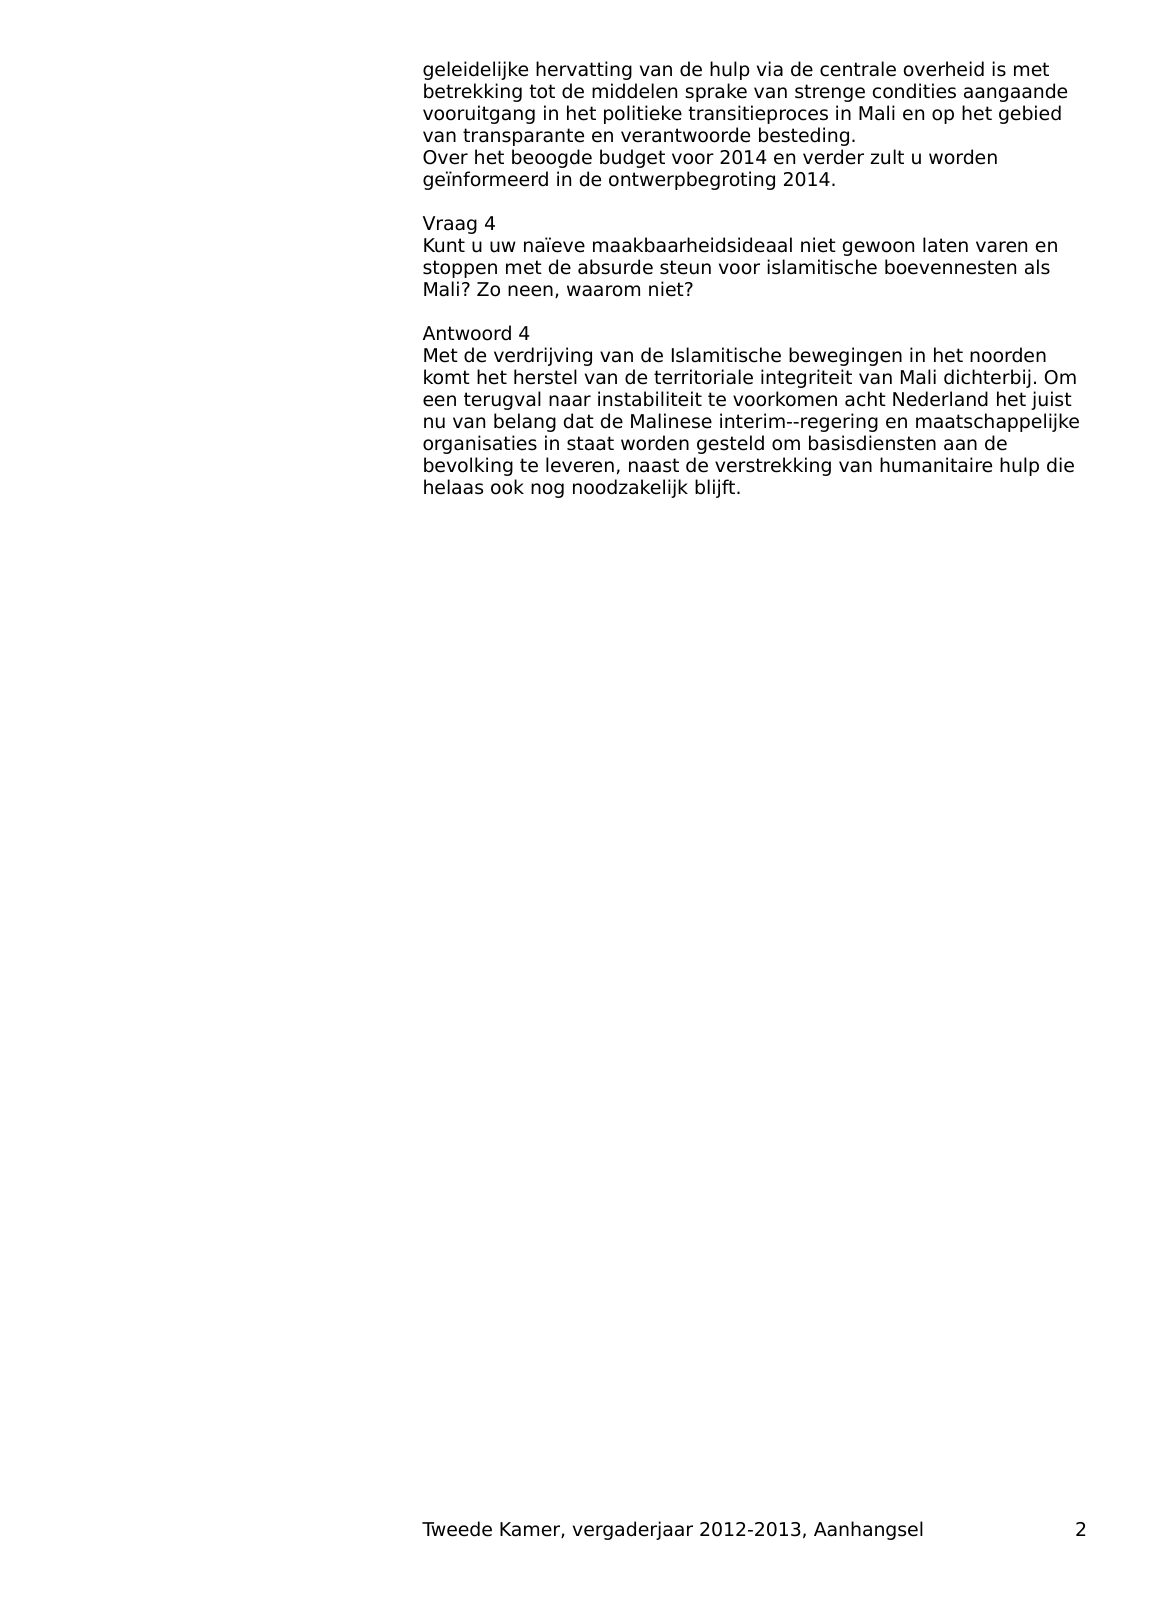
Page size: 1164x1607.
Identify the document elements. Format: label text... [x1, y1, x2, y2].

text Kunt u uw naïeve maakbaarheidsideaal niet gewoon laten varen en stoppen met de absurde steun voor islamitische boevennesten als Mali? Zo neen, waarom niet? [422, 235, 1087, 301]
text Vraag 4 [422, 213, 1087, 235]
text geleidelijke hervatting van de hulp via de centrale overheid is met betrekking tot de middelen sprake van strenge condities aangaande vooruitgang in het politieke transitieproces in Mali en op het gebied van transparante en verantwoorde besteding. [422, 59, 1087, 147]
text Met de verdrijving van de Islamitische bewegingen in het noorden komt het herstel van de territoriale integriteit van Mali dichterbij. Om een terugval naar instabiliteit te voorkomen acht Nederland het juist nu van belang dat de Malinese interim--regering en maatschappelijke organisaties in staat worden gesteld om basisdiensten aan de bevolking te leveren, naast de verstrekking van humanitaire hulp die helaas ook nog noodzakelijk blijft. [422, 345, 1087, 499]
text Over het beoogde budget voor 2014 en verder zult u worden geïnformeerd in de ontwerpbegroting 2014. [422, 147, 1087, 191]
text Antwoord 4 [422, 323, 1087, 345]
